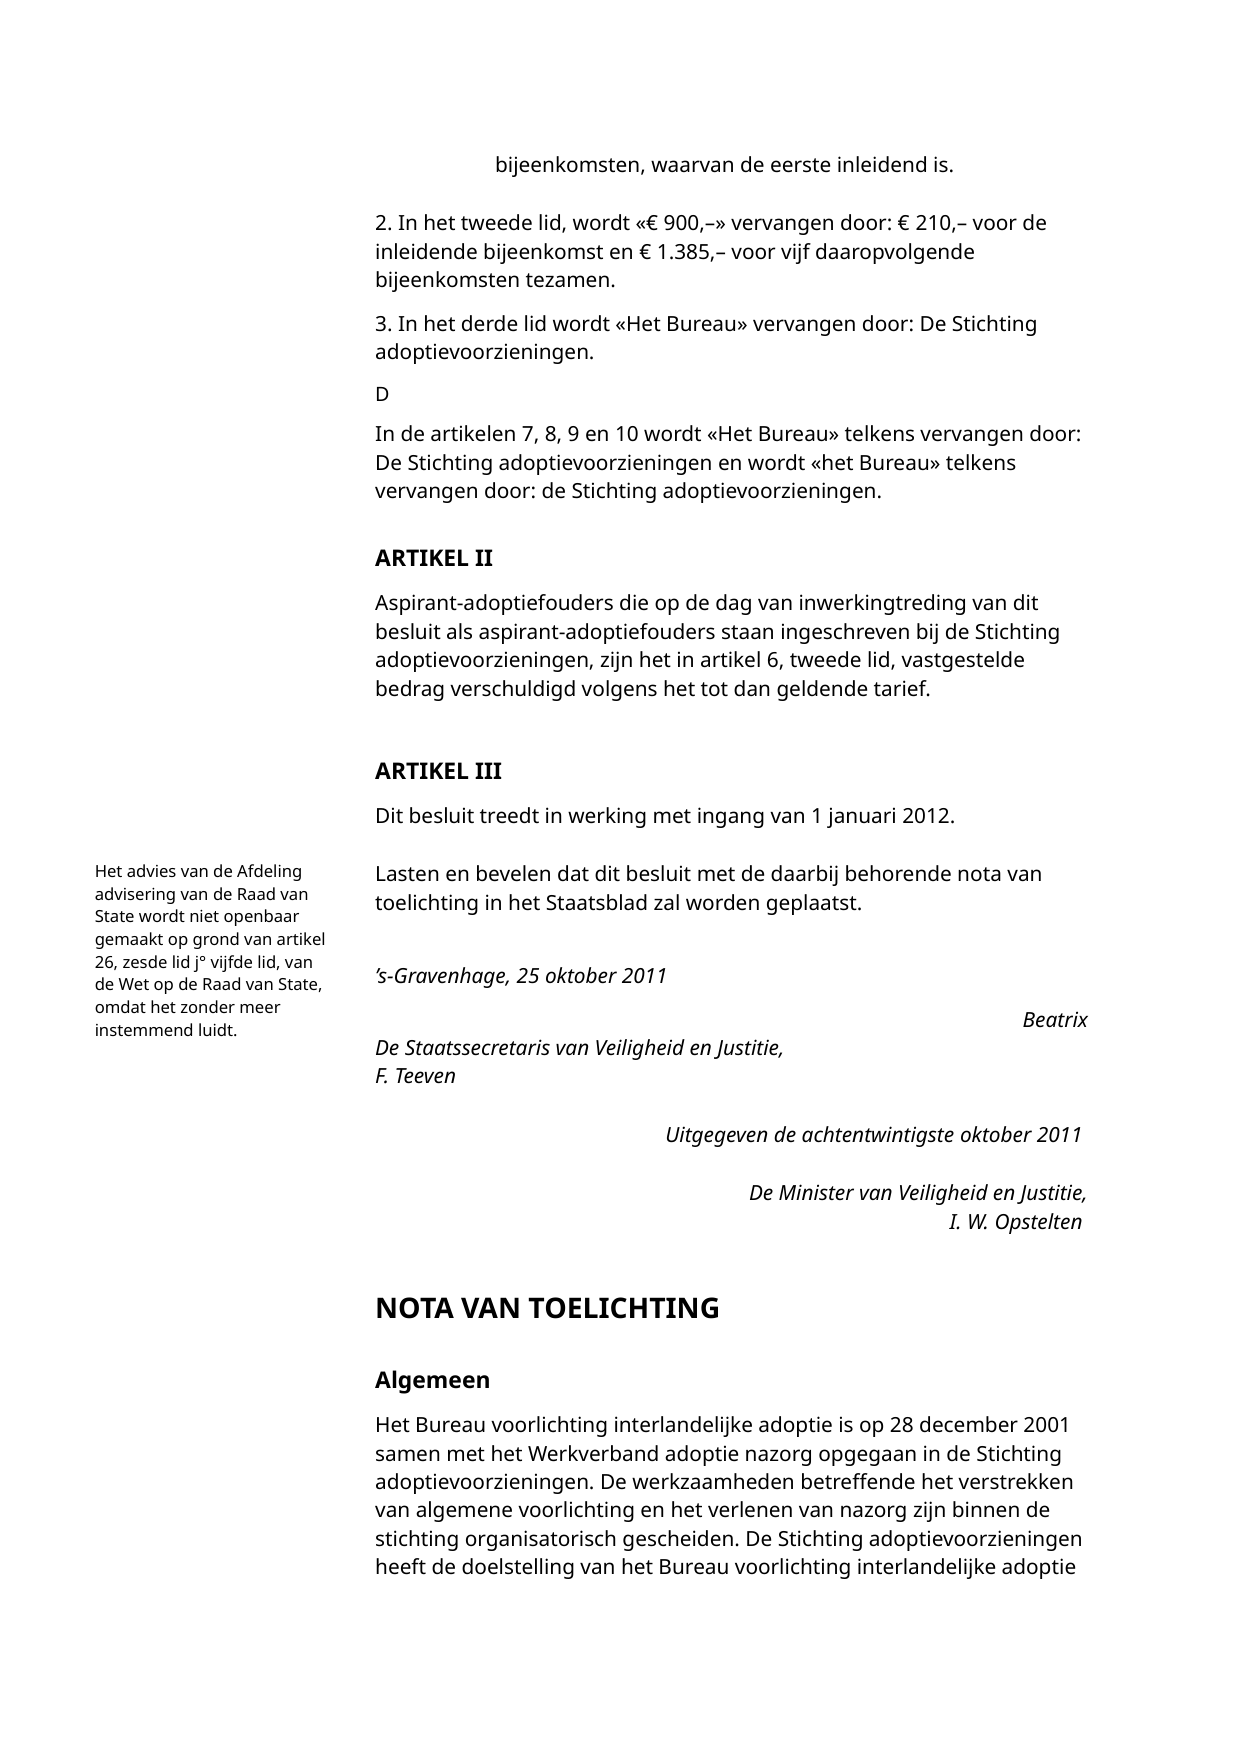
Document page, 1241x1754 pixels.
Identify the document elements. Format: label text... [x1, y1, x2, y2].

text In de artikelen 7, 8, 9 en 10 wordt «Het Bureau» telkens vervangen door: De Stichting adoptievoorzieningen en wordt «het Bureau» telkens vervangen door: de Stichting adoptievoorzieningen. [375, 419, 1090, 505]
text F. Teeven [375, 1062, 1090, 1090]
text I. W. Opstelten [375, 1207, 1090, 1235]
subtitle NOTA VAN TOELICHTING [375, 1288, 1090, 1326]
subtitle ARTIKEL II [375, 542, 1090, 573]
list bijeenkomsten, waarvan de eerste inleidend is. [420, 150, 1090, 178]
text Beatrix [375, 1005, 1090, 1033]
text De Staatssecretaris van Veiligheid en Justitie, [375, 1033, 1090, 1062]
text Uitgegeven de achtentwintigste oktober 2011 [375, 1120, 1090, 1148]
text De Minister van Veiligheid en Justitie, [375, 1178, 1090, 1207]
text Het Bureau voorlichting interlandelijke adoptie is op 28 december 2001 samen met het Werkverband adoptie nazorg opgegaan in de Stichting adoptievoorzieningen. De werkzaamheden betreffende het verstrekken van algemene voorlichting en het verlenen van nazorg zijn binnen de stichting organisatorisch gescheiden. De Stichting adoptievoorzieningen heeft de doelstelling van het Bureau voorlichting interlandelijke adoptie [375, 1410, 1090, 1581]
text D [375, 381, 1090, 408]
subtitle ARTIKEL III [375, 755, 1090, 786]
text Het advies van de Afdeling advisering van de Raad van State wordt niet openbaar gemaakt op grond van artikel 26, zesde lid j° vijfde lid, van de Wet op de Raad van State, omdat het zonder meer instemmend luidt. [94, 859, 328, 1041]
text Lasten en bevelen dat dit besluit met de daarbij behorende nota van toelichting in het Staatsblad zal worden geplaatst. [375, 859, 1090, 916]
text 3. In het derde lid wordt «Het Bureau» vervangen door: De Stichting adoptievoorzieningen. [375, 309, 1090, 366]
text ’s-Gravenhage, 25 oktober 2011 [375, 961, 1090, 990]
text Dit besluit treedt in werking met ingang van 1 januari 2012. [375, 801, 1090, 829]
text Aspirant-adoptiefouders die op de dag van inwerkingtreding van dit besluit als aspirant-adoptiefouders staan ingeschreven bij de Stichting adoptievoorzieningen, zijn het in artikel 6, tweede lid, vastgestelde bedrag verschuldigd volgens het tot dan geldende tarief. [375, 588, 1090, 702]
subtitle Algemeen [375, 1364, 1090, 1395]
text 2. In het tweede lid, wordt «€ 900,–» vervangen door: € 210,– voor de inleidende bijeenkomst en € 1.385,– voor vijf daaropvolgende bijeenkomsten tezamen. [375, 208, 1090, 294]
